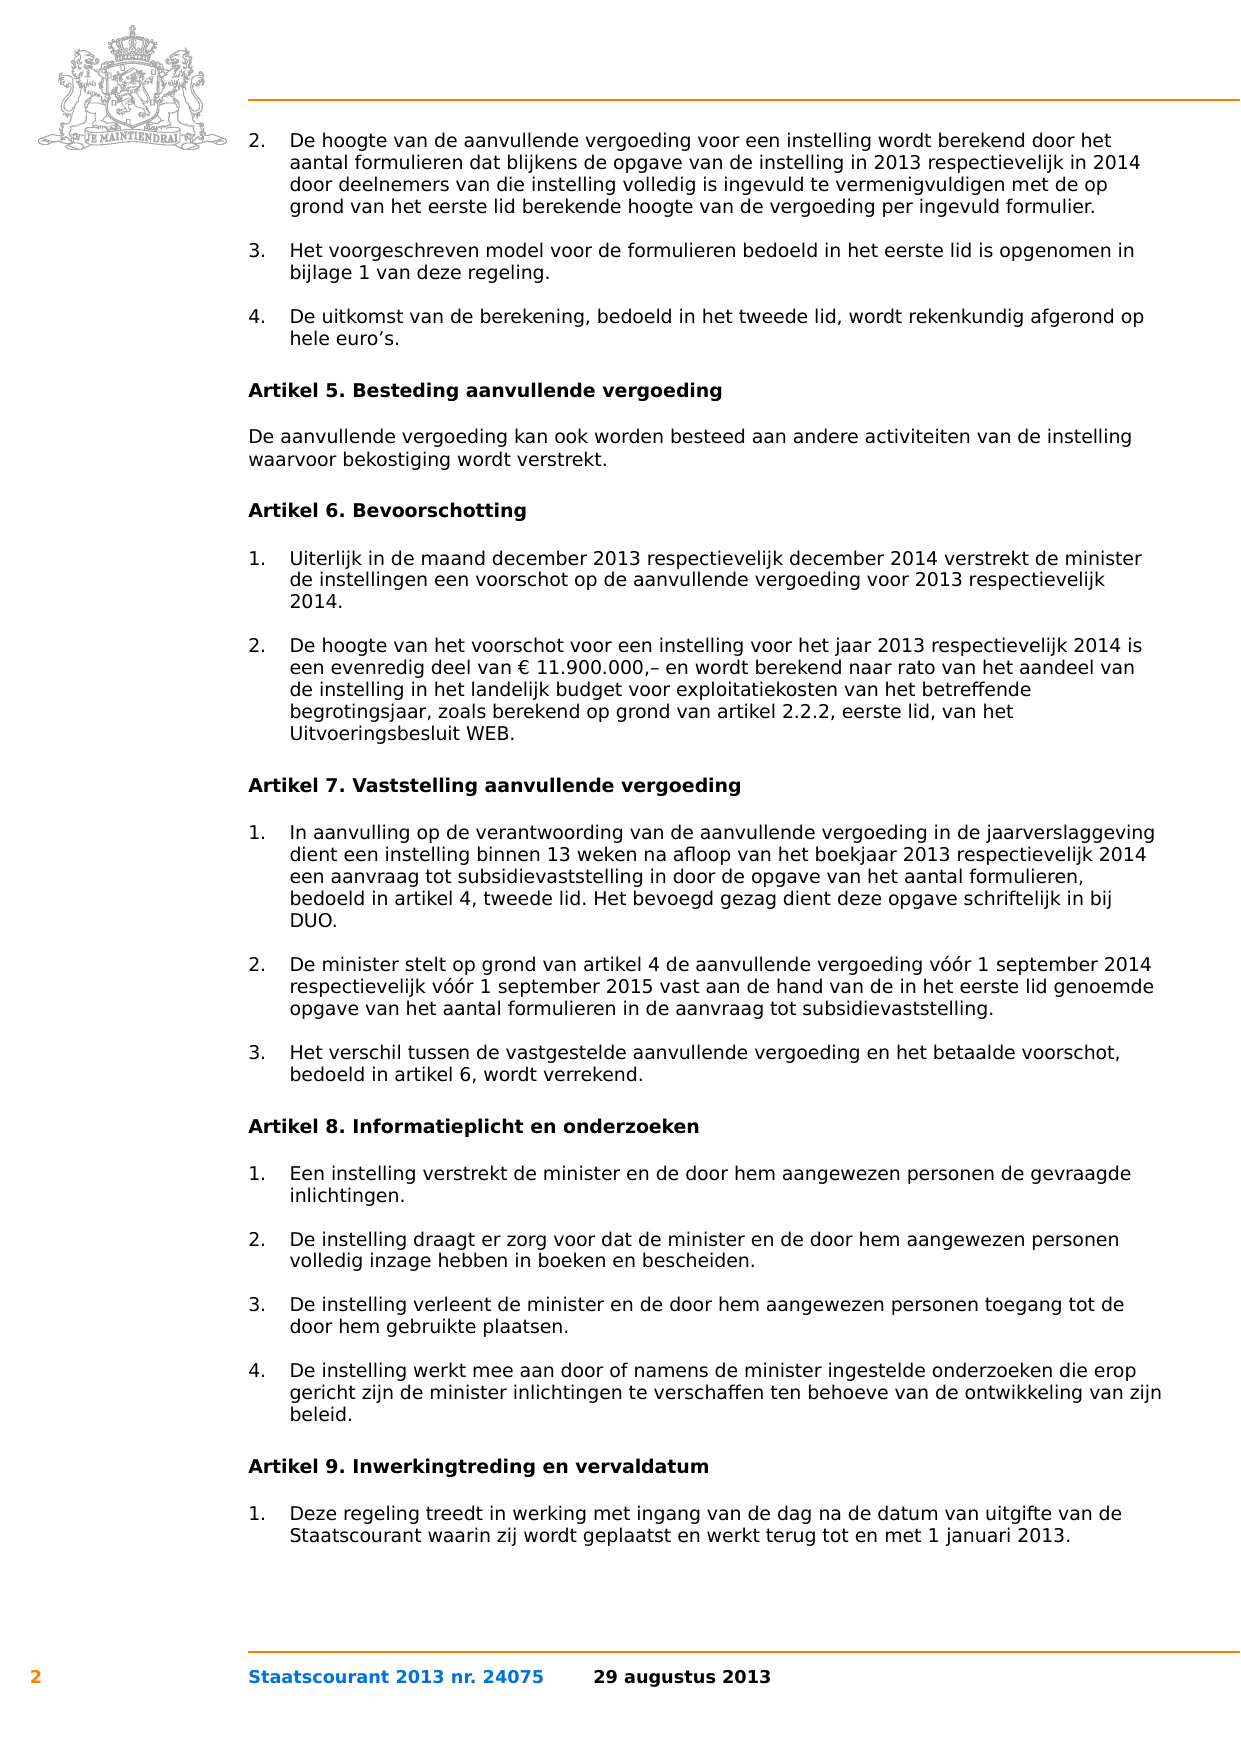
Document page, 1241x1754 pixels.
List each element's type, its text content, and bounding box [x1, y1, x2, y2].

text 1. In aanvulling op de verantwoording van de aanvullende vergoeding in de jaarverslaggeving dient een instelling binnen 13 weken na afloop van het boekjaar 2013 respectievelijk 2014 een aanvraag tot subsidievaststelling in door de opgave van het aantal formulieren, bedoeld in artikel 4, tweede lid. Het bevoegd gezag dient deze opgave schriftelijk in bij DUO. [248, 822, 1163, 932]
text 2. De hoogte van de aanvullende vergoeding voor een instelling wordt berekend door het aantal formulieren dat blijkens de opgave van de instelling in 2013 respectievelijk in 2014 door deelnemers van die instelling volledig is ingevuld te vermenigvuldigen met de op grond van het eerste lid berekende hoogte van de vergoeding per ingevuld formulier. [248, 130, 1163, 218]
text 1. Uiterlijk in de maand december 2013 respectievelijk december 2014 verstrekt de minister de instellingen een voorschot op de aanvullende vergoeding voor 2013 respectievelijk 2014. [248, 547, 1163, 613]
subtitle Artikel 6. Bevoorschotting [248, 500, 1163, 522]
text 2. De hoogte van het voorschot voor een instelling voor het jaar 2013 respectievelijk 2014 is een evenredig deel van € 11.900.000,– en wordt berekend naar rato van het aandeel van de instelling in het landelijk budget voor exploitatiekosten van het betreffende begrotingsjaar, zoals berekend op grond van artikel 2.2.2, eerste lid, van het Uitvoeringsbesluit WEB. [248, 635, 1163, 745]
subtitle Artikel 8. Informatieplicht en onderzoeken [248, 1116, 1163, 1138]
text 4. De instelling werkt mee aan door of namens de minister ingestelde onderzoeken die erop gericht zijn de minister inlichtingen te verschaffen ten behoeve van de ontwikkeling van zijn beleid. [248, 1360, 1163, 1426]
text 1. Deze regeling treedt in werking met ingang van de dag na de datum van uitgifte van de Staatscourant waarin zij wordt geplaatst en werkt terug tot en met 1 januari 2013. [248, 1503, 1163, 1547]
subtitle Artikel 7. Vaststelling aanvullende vergoeding [248, 775, 1163, 797]
text 3. De instelling verleent de minister en de door hem aangewezen personen toegang tot de door hem gebruikte plaatsen. [248, 1294, 1163, 1338]
text 3. Het voorgeschreven model voor de formulieren bedoeld in het eerste lid is opgenomen in bijlage 1 van deze regeling. [248, 240, 1163, 284]
text 1. Een instelling verstrekt de minister en de door hem aangewezen personen de gevraagde inlichtingen. [248, 1163, 1163, 1207]
subtitle Artikel 9. Inwerkingtreding en vervaldatum [248, 1456, 1163, 1478]
text 2. De instelling draagt er zorg voor dat de minister en de door hem aangewezen personen volledig inzage hebben in boeken en bescheiden. [248, 1228, 1163, 1272]
text 3. Het verschil tussen de vastgestelde aanvullende vergoeding en het betaalde voorschot, bedoeld in artikel 6, wordt verrekend. [248, 1042, 1163, 1086]
text De aanvullende vergoeding kan ook worden besteed aan andere activiteiten van de instelling waarvoor bekostiging wordt verstrekt. [248, 426, 1163, 470]
subtitle Artikel 5. Besteding aanvullende vergoeding [248, 379, 1163, 401]
text 4. De uitkomst van de berekening, bedoeld in het tweede lid, wordt rekenkundig afgerond op hele euro’s. [248, 306, 1163, 349]
text 2. De minister stelt op grond van artikel 4 de aanvullende vergoeding vóór 1 september 2014 respectievelijk vóór 1 september 2015 vast aan de hand van de in het eerste lid genoemde opgave van het aantal formulieren in de aanvraag tot subsidievaststelling. [248, 954, 1163, 1020]
picture [38, 25, 227, 150]
